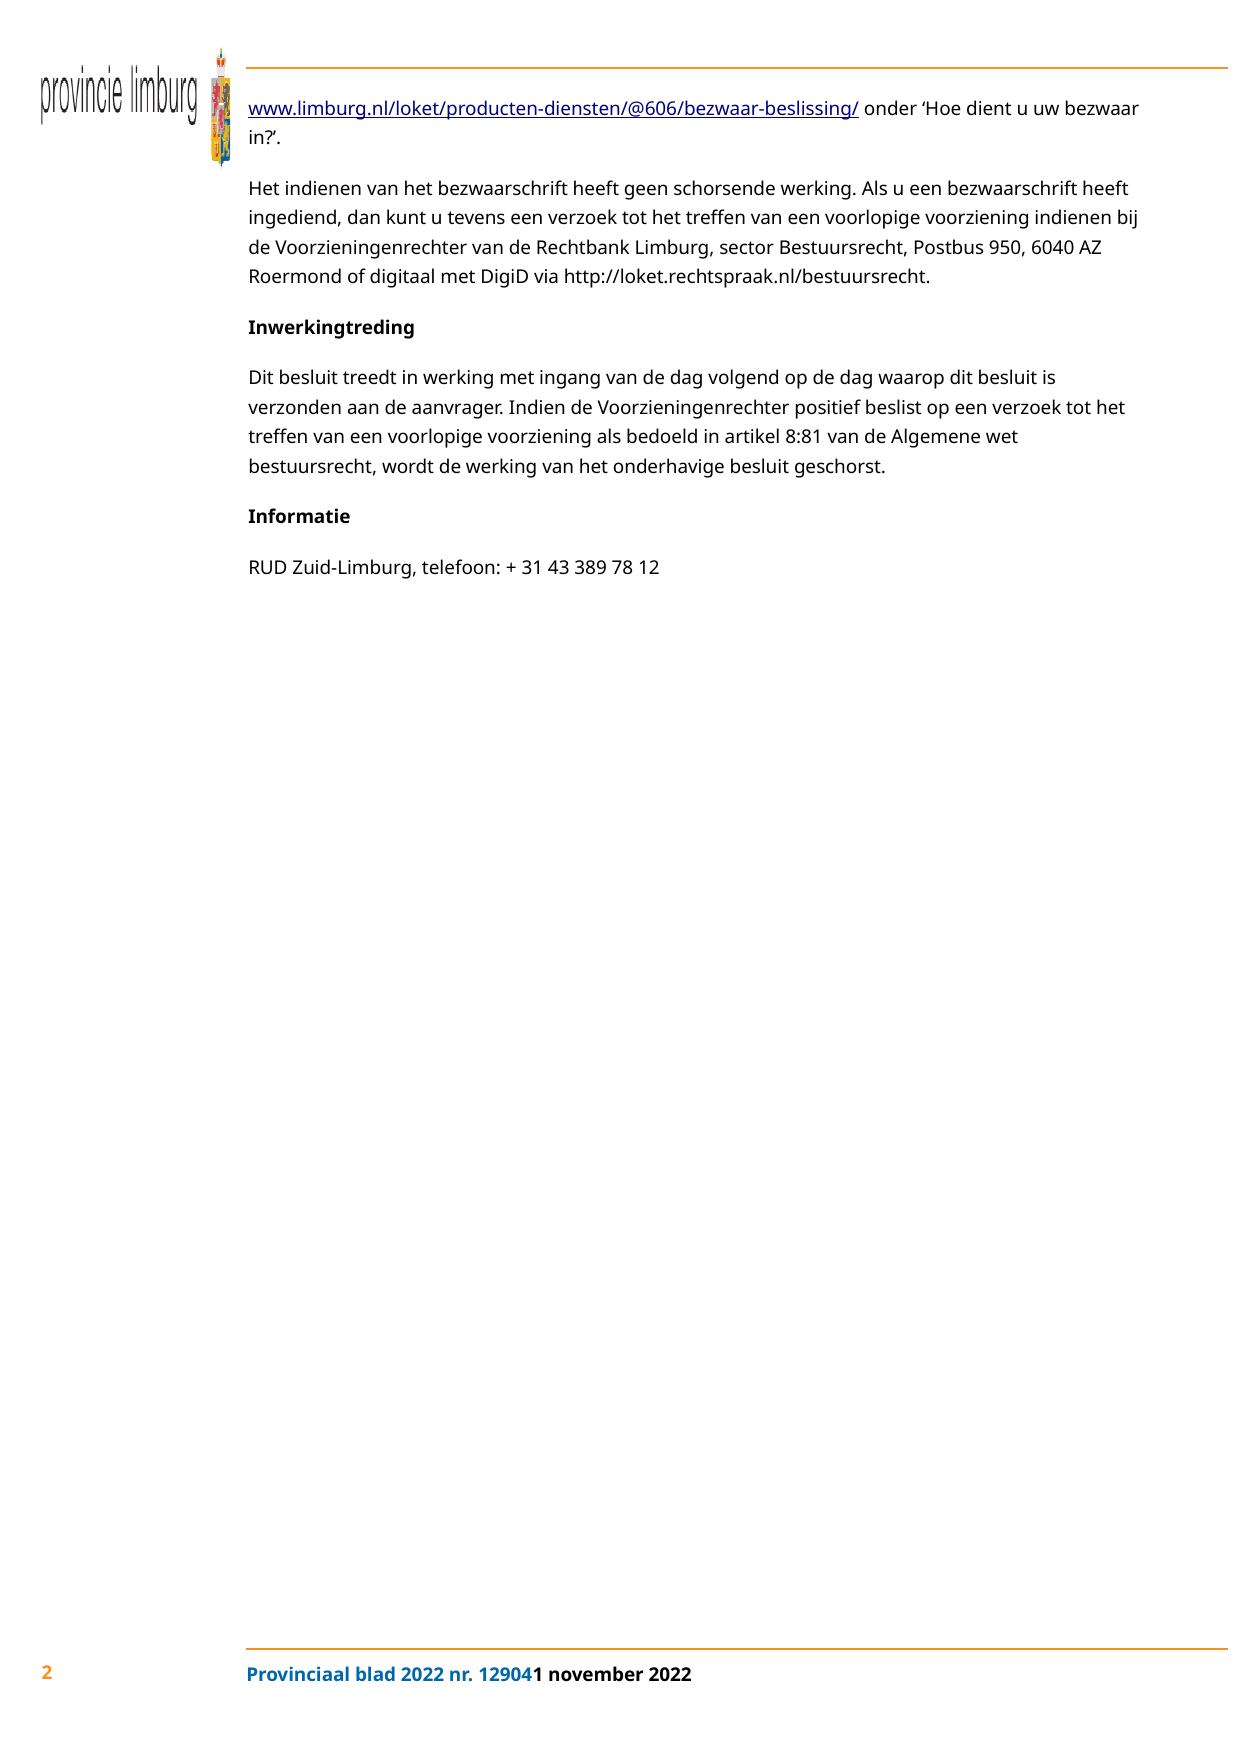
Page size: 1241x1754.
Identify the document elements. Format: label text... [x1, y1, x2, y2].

text RUD Zuid-Limburg, telefoon: + 31 43 389 78 12 [248, 554, 1152, 580]
text www.limburg.nl/loket/producten-diensten/@606/bezwaar-beslissing/ onder ‘Hoe dient u uw bezwaar in?’. [248, 95, 1152, 150]
picture [41, 47, 231, 172]
text Informatie [248, 503, 1152, 529]
text Inwerkingtreding [248, 314, 1152, 340]
text Het indienen van het bezwaarschrift heeft geen schorsende werking. Als u een bezwaarschrift heeft ingediend, dan kunt u tevens een verzoek tot het treffen van een voorlopige voorziening indienen bij de Voorzieningenrechter van de Rechtbank Limburg, sector Bestuursrecht, Postbus 950, 6040 AZ Roermond of digitaal met DigiD via http://loket.rechtspraak.nl/bestuursrecht. [248, 175, 1152, 289]
text Dit besluit treedt in werking met ingang van de dag volgend op de dag waarop dit besluit is verzonden aan de aanvrager. Indien de Voorzieningenrechter positief beslist op een verzoek tot het treffen van een voorlopige voorziening als bedoeld in artikel 8:81 van de Algemene wet bestuursrecht, wordt de werking van het onderhavige besluit geschorst. [248, 364, 1152, 479]
